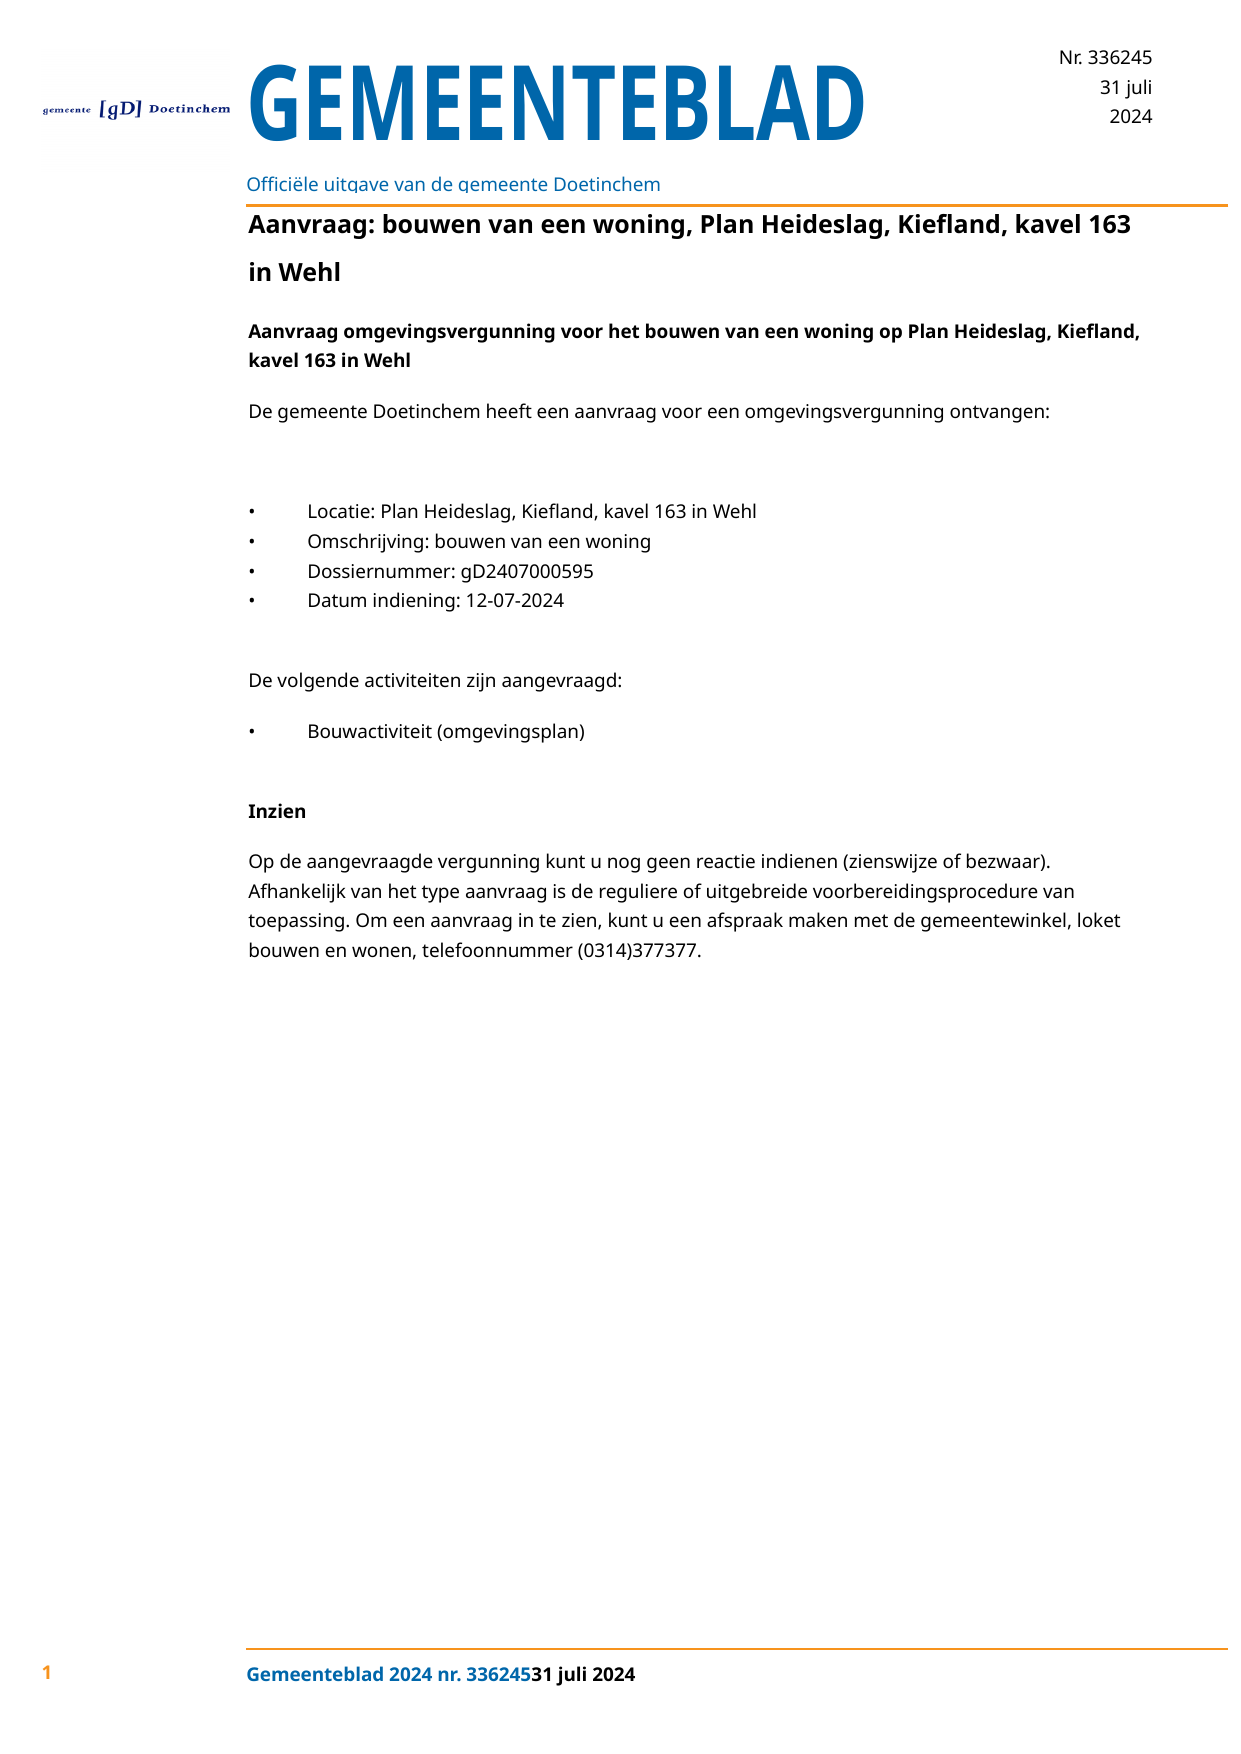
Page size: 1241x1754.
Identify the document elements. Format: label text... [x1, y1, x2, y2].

list Datum indiening: 12-07-2024 [248, 587, 1152, 613]
text Op de aangevraagde vergunning kunt u nog geen reactie indienen (zienswijze of bezwaar). Afhankelijk van het type aanvraag is de reguliere of uitgebreide voorbereidingsprocedure van toepassing. Om een aanvraag in te zien, kunt u een afspraak maken met de gemeentewinkel, loket bouwen en wonen, telefoonnummer (0314)377377. [248, 848, 1152, 963]
list Locatie: Plan Heideslag, Kiefland, kavel 163 in Wehl [248, 499, 1152, 524]
picture [41, 47, 231, 172]
text Aanvraag omgevingsvergunning voor het bouwen van een woning op Plan Heideslag, Kiefland, kavel 163 in Wehl [248, 318, 1152, 373]
list Bouwactiviteit (omgevingsplan) [248, 718, 1152, 744]
text De volgende activiteiten zijn aangevraagd: [248, 667, 1152, 693]
list Omschrijving: bouwen van een woning [248, 528, 1152, 554]
list Dossiernummer: gD2407000595 [248, 558, 1152, 584]
text De gemeente Doetinchem heeft een aanvraag voor een omgevingsvergunning ontvangen: [248, 398, 1152, 424]
text Aanvraag: bouwen van een woning, Plan Heideslag, Kiefland, kavel 163 in Wehl [248, 207, 1152, 288]
text Inzien [248, 798, 1152, 824]
